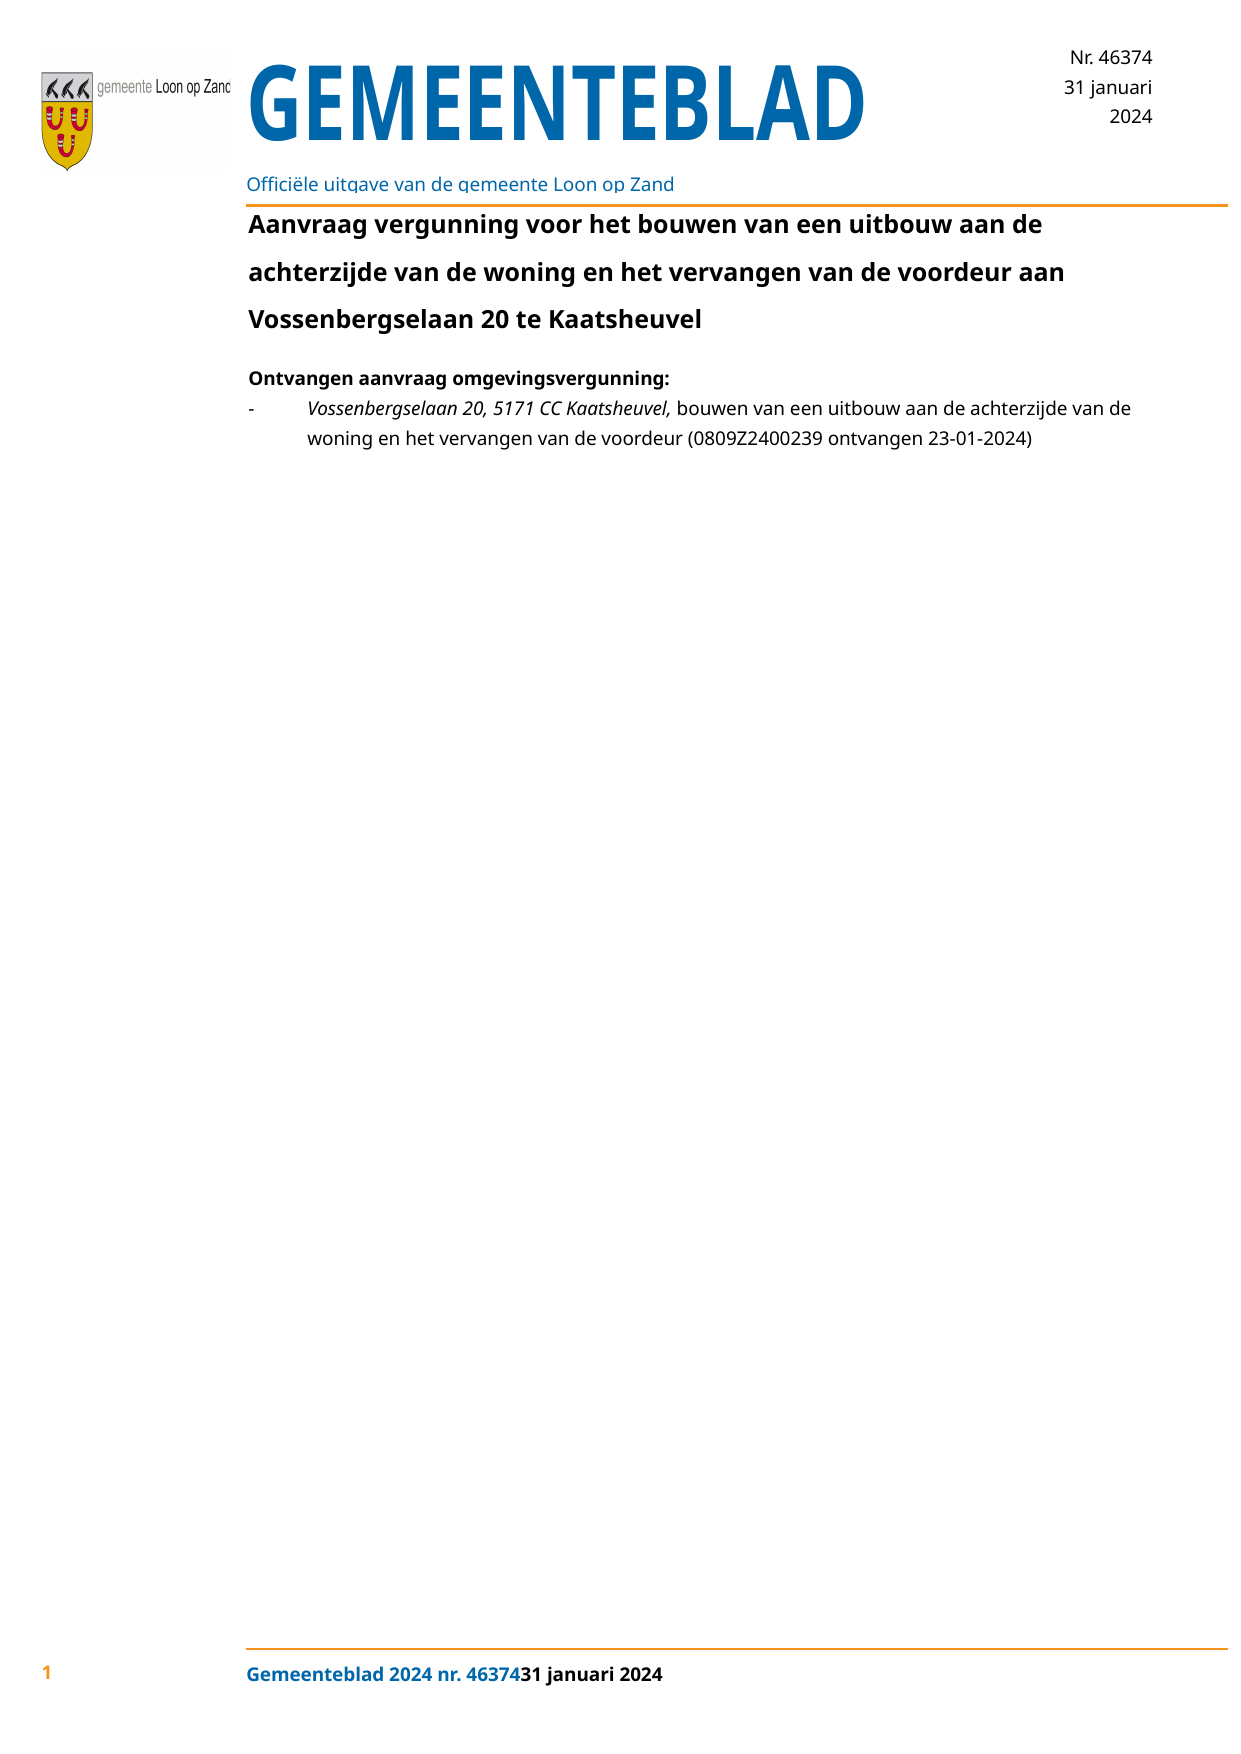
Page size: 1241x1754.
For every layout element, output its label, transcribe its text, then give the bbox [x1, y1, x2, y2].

picture [41, 47, 231, 172]
text Aanvraag vergunning voor het bouwen van een uitbouw aan de achterzijde van de woning en het vervangen van de voordeur aan Vossenbergselaan 20 te Kaatsheuvel [248, 207, 1152, 336]
text Ontvangen aanvraag omgevingsvergunning: [248, 366, 1152, 391]
list Vossenbergselaan 20, 5171 CC Kaatsheuvel, bouwen van een uitbouw aan de achterzijde van de woning en het vervangen van de voordeur (0809Z2400239 ontvangen 23-01-2024) [248, 395, 1152, 450]
